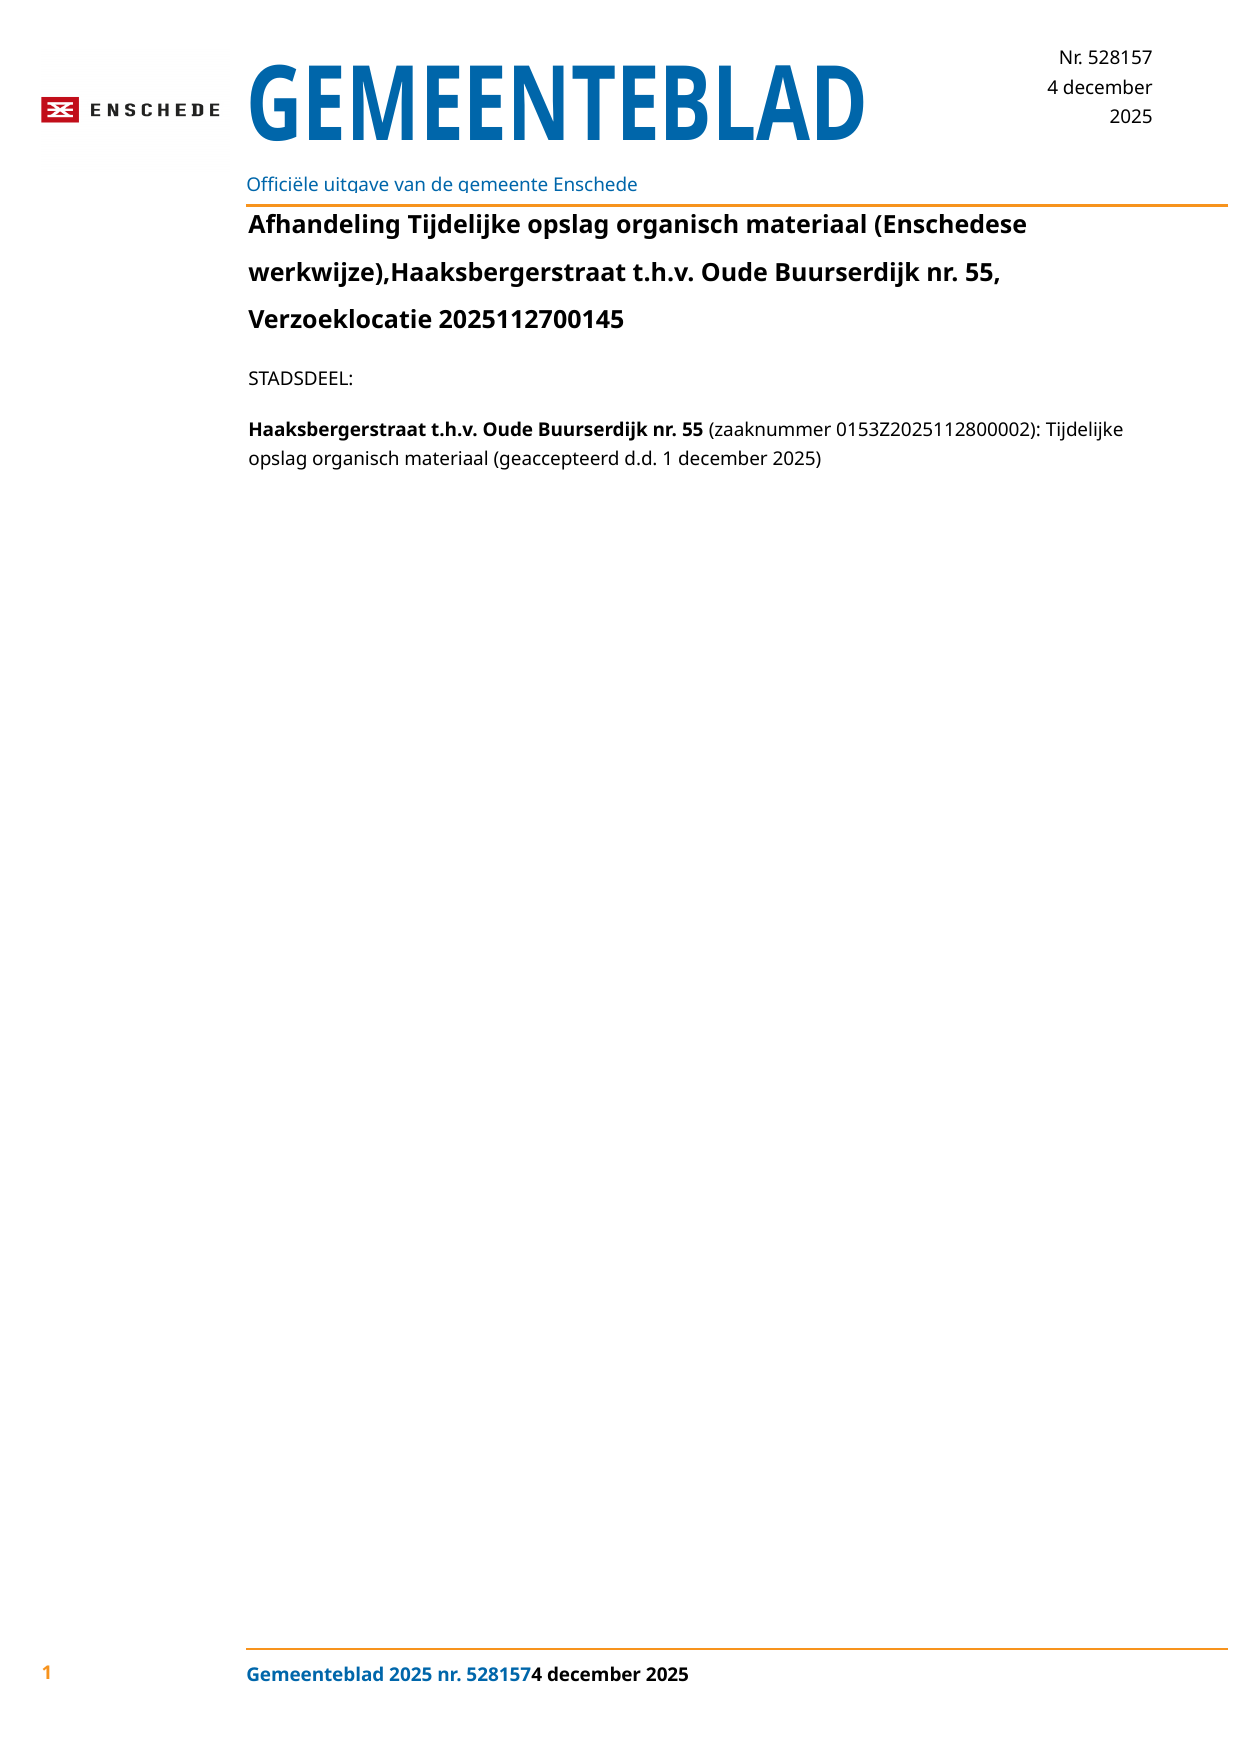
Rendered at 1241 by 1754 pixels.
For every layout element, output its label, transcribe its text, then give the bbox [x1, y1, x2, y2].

text STADSDEEL: [248, 366, 1152, 391]
text Afhandeling Tijdelijke opslag organisch materiaal (Enschedese werkwijze),Haaksbergerstraat t.h.v. Oude Buurserdijk nr. 55, Verzoeklocatie 2025112700145 [248, 207, 1152, 336]
picture [41, 47, 231, 172]
text Haaksbergerstraat t.h.v. Oude Buurserdijk nr. 55 (zaaknummer 0153Z2025112800002): Tijdelijke opslag organisch materiaal (geaccepteerd d.d. 1 december 2025) [248, 416, 1152, 471]
